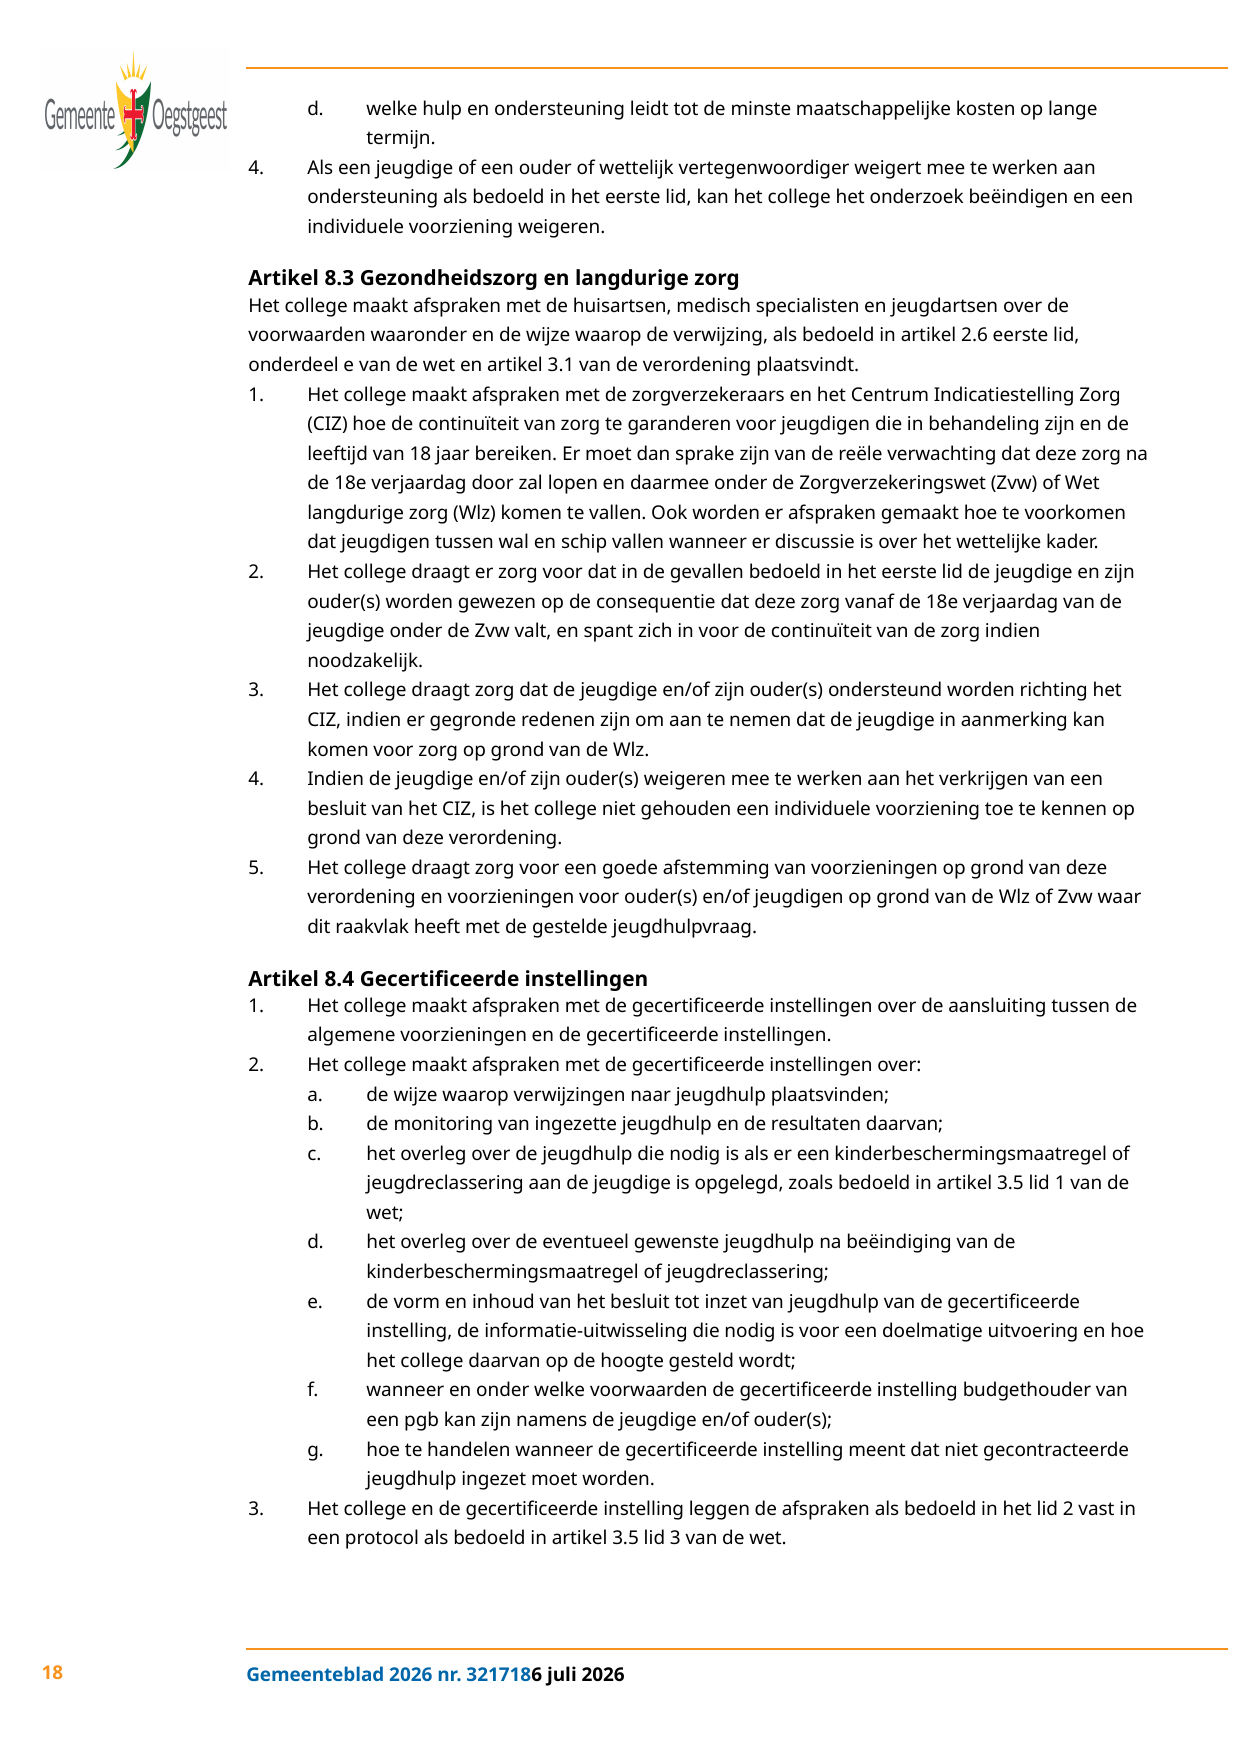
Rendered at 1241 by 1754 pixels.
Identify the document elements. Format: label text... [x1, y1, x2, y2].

list Als een jeugdige of een ouder of wettelijk vertegenwoordiger weigert mee te werken aan ondersteuning als bedoeld in het eerste lid, kan het college het onderzoek beëindigen en een individuele voorziening weigeren. [248, 154, 1152, 239]
list welke hulp en ondersteuning leidt tot de minste maatschappelijke kosten op lange termijn. [307, 95, 1152, 150]
list de wijze waarop verwijzingen naar jeugdhulp plaatsvinden; [307, 1081, 1152, 1107]
list Het college draagt zorg voor een goede afstemming van voorzieningen op grond van deze verordening en voorzieningen voor ouder(s) en/of jeugdigen op grond van de Wlz of Zvw waar dit raakvlak heeft met de gestelde jeugdhulpvraag. [248, 854, 1152, 939]
text Artikel 8.4 Gecertificeerde instellingen [248, 964, 1152, 992]
picture [41, 47, 231, 172]
text Het college maakt afspraken met de huisartsen, medisch specialisten en jeugdartsen over de voorwaarden waaronder en de wijze waarop de verwijzing, als bedoeld in artikel 2.6 eerste lid, onderdeel e van de wet en artikel 3.1 van de verordening plaatsvindt. [248, 292, 1152, 377]
list Indien de jeugdige en/of zijn ouder(s) weigeren mee te werken aan het verkrijgen van een besluit van het CIZ, is het college niet gehouden een individuele voorziening toe te kennen op grond van deze verordening. [248, 765, 1152, 850]
list het overleg over de jeugdhulp die nodig is als er een kinderbeschermingsmaatregel of jeugdreclassering aan de jeugdige is opgelegd, zoals bedoeld in artikel 3.5 lid 1 van de wet; [307, 1140, 1152, 1225]
list Het college maakt afspraken met de zorgverzekeraars en het Centrum Indicatiestelling Zorg (CIZ) hoe de continuïteit van zorg te garanderen voor jeugdigen die in behandeling zijn en de leeftijd van 18 jaar bereiken. Er moet dan sprake zijn van de reële verwachting dat deze zorg na de 18e verjaardag door zal lopen en daarmee onder de Zorgverzekeringswet (Zvw) of Wet langdurige zorg (Wlz) komen te vallen. Ook worden er afspraken gemaakt hoe te voorkomen dat jeugdigen tussen wal en schip vallen wanneer er discussie is over het wettelijke kader. [248, 381, 1152, 554]
text Artikel 8.3 Gezondheidszorg en langdurige zorg [248, 263, 1152, 292]
list Het college maakt afspraken met de gecertiﬁceerde instellingen over de aansluiting tussen de algemene voorzieningen en de gecertiﬁceerde instellingen. [248, 992, 1152, 1047]
list de vorm en inhoud van het besluit tot inzet van jeugdhulp van de gecertiﬁceerde instelling, de informatie-uitwisseling die nodig is voor een doelmatige uitvoering en hoe het college daarvan op de hoogte gesteld wordt; [307, 1288, 1152, 1373]
list het overleg over de eventueel gewenste jeugdhulp na beëindiging van de kinderbeschermingsmaatregel of jeugdreclassering; [307, 1229, 1152, 1284]
list Het college en de gecertiﬁceerde instelling leggen de afspraken als bedoeld in het lid 2 vast in een protocol als bedoeld in artikel 3.5 lid 3 van de wet. [248, 1495, 1152, 1550]
list wanneer en onder welke voorwaarden de gecertiﬁceerde instelling budgethouder van een pgb kan zijn namens de jeugdige en/of ouder(s); [307, 1377, 1152, 1432]
list Het college maakt afspraken met de gecertiﬁceerde instellingen over: [248, 1051, 1152, 1077]
list Het college draagt er zorg voor dat in de gevallen bedoeld in het eerste lid de jeugdige en zijn ouder(s) worden gewezen op de consequentie dat deze zorg vanaf de 18e verjaardag van de jeugdige onder de Zvw valt, en spant zich in voor de continuïteit van de zorg indien noodzakelijk. [248, 558, 1152, 673]
list hoe te handelen wanneer de gecertiﬁceerde instelling meent dat niet gecontracteerde jeugdhulp ingezet moet worden. [307, 1436, 1152, 1491]
list de monitoring van ingezette jeugdhulp en de resultaten daarvan; [307, 1110, 1152, 1136]
list Het college draagt zorg dat de jeugdige en/of zijn ouder(s) ondersteund worden richting het CIZ, indien er gegronde redenen zijn om aan te nemen dat de jeugdige in aanmerking kan komen voor zorg op grond van de Wlz. [248, 677, 1152, 761]
